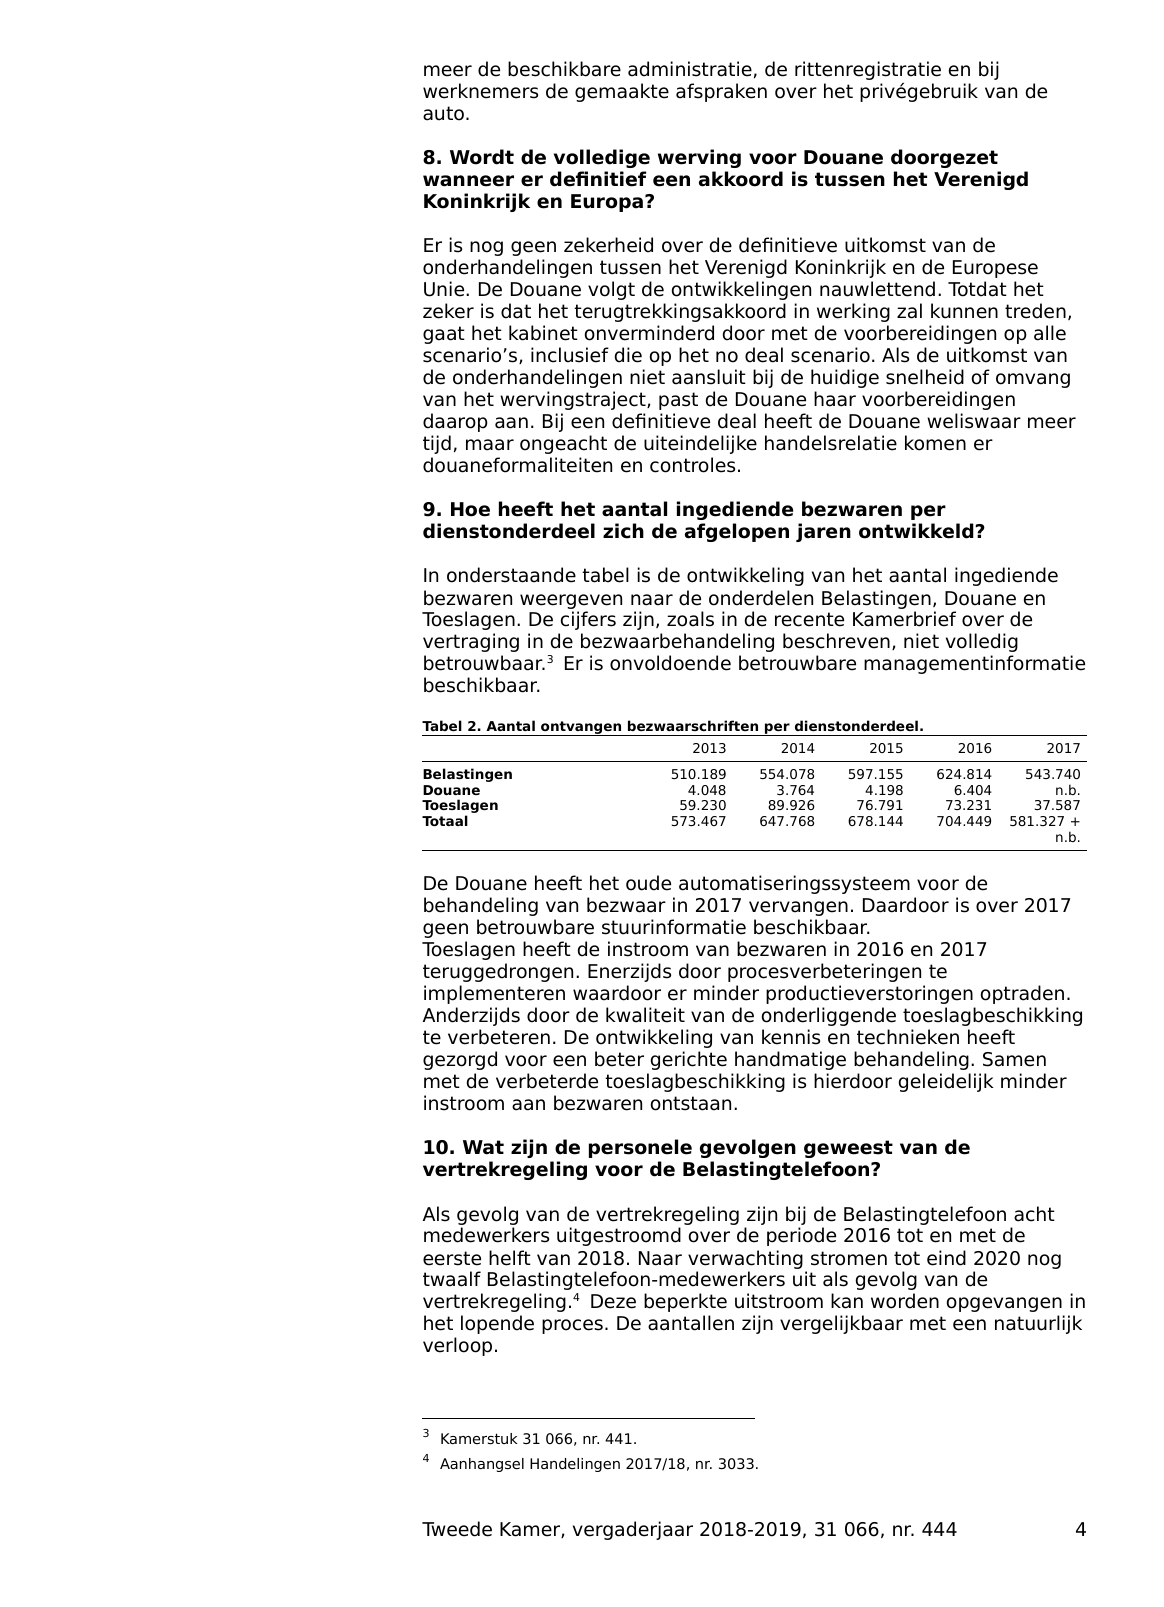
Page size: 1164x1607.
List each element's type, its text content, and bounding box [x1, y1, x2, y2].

table_cell 6.404 [910, 783, 998, 798]
table_cell 4.048 [644, 783, 732, 798]
table_cell 597.155 [821, 762, 909, 782]
table_cell 678.144 [821, 814, 909, 850]
table_cell Douane [422, 783, 644, 798]
text Kamerstuk 31 066, nr. 441. [422, 1427, 1087, 1449]
table_cell 2016 [910, 736, 998, 761]
table_cell 2015 [821, 736, 909, 761]
table_cell 581.327 + n.b. [998, 814, 1087, 850]
table_cell 647.768 [732, 814, 821, 850]
table_cell Totaal [422, 814, 644, 850]
text Als gevolg van de vertrekregeling zijn bij de Belastingtelefoon acht medewerkers uitgestroomd over de periode 2016 tot en met de eerste helft van 2018. Naar verwachting stromen tot eind 2020 nog twaalf Belastingtelefoon-medewerkers uit als gevolg van de vertrekregeling. Deze beperkte uitstroom kan worden opgevangen in het lopende proces. De aantallen zijn vergelijkbaar met een natuurlijk verloop. [422, 1203, 1087, 1357]
table_cell 704.449 [910, 814, 998, 850]
text De Douane heeft het oude automatiseringssysteem voor de behandeling van bezwaar in 2017 vervangen. Daardoor is over 2017 geen betrouwbare stuurinformatie beschikbaar. [422, 873, 1087, 939]
table_cell 3.764 [732, 783, 821, 798]
text In onderstaande tabel is de ontwikkeling van het aantal ingediende bezwaren weergeven naar de onderdelen Belastingen, Douane en Toeslagen. De cijfers zijn, zoals in de recente Kamerbrief over de vertraging in de bezwaarbehandeling beschreven, niet volledig betrouwbaar. Er is onvoldoende betrouwbare managementinformatie beschikbaar. [422, 565, 1087, 697]
text 9. Hoe heeft het aantal ingediende bezwaren per dienstonderdeel zich de afgelopen jaren ontwikkeld? [422, 499, 1087, 543]
text 10. Wat zijn de personele gevolgen geweest van de vertrekregeling voor de Belastingtelefoon? [422, 1137, 1087, 1181]
text Er is nog geen zekerheid over de definitieve uitkomst van de onderhandelingen tussen het Verenigd Koninkrijk en de Europese Unie. De Douane volgt de ontwikkelingen nauwlettend. Totdat het zeker is dat het terugtrekkingsakkoord in werking zal kunnen treden, gaat het kabinet onverminderd door met de voorbereidingen op alle scenario’s, inclusief die op het no deal scenario. Als de uitkomst van de onderhandelingen niet aansluit bij de huidige snelheid of omvang van het wervingstraject, past de Douane haar voorbereidingen daarop aan. Bij een definitieve deal heeft de Douane weliswaar meer tijd, maar ongeacht de uiteindelijke handelsrelatie komen er douaneformaliteiten en controles. [422, 235, 1087, 477]
table_cell 573.467 [644, 814, 732, 850]
table_cell 37.587 [998, 798, 1087, 814]
table_cell [422, 736, 644, 761]
table_cell 510.189 [644, 762, 732, 782]
text Toeslagen heeft de instroom van bezwaren in 2016 en 2017 teruggedrongen. Enerzijds door procesverbeteringen te implementeren waardoor er minder productieverstoringen optraden. Anderzijds door de kwaliteit van de onderliggende toeslagbeschikking te verbeteren. De ontwikkeling van kennis en technieken heeft gezorgd voor een beter gerichte handmatige behandeling. Samen met de verbeterde toeslagbeschikking is hierdoor geleidelijk minder instroom aan bezwaren ontstaan. [422, 939, 1087, 1115]
text meer de beschikbare administratie, de rittenregistratie en bij werknemers de gemaakte afspraken over het privégebruik van de auto. [422, 59, 1087, 125]
table_cell 554.078 [732, 762, 821, 782]
table_header Tabel 2. Aantal ontvangen bezwaarschriften per dienstonderdeel. [422, 719, 1087, 735]
table_cell 624.814 [910, 762, 998, 782]
table_cell 2014 [732, 736, 821, 761]
table_cell 76.791 [821, 798, 909, 814]
table_cell 89.926 [732, 798, 821, 814]
table_cell 59.230 [644, 798, 732, 814]
table_cell 2017 [998, 736, 1087, 761]
text Aanhangsel Handelingen 2017/18, nr. 3033. [422, 1452, 1087, 1474]
table_cell 543.740 [998, 762, 1087, 782]
table_cell 73.231 [910, 798, 998, 814]
table_cell 4.198 [821, 783, 909, 798]
table_cell Toeslagen [422, 798, 644, 814]
table_cell n.b. [998, 783, 1087, 798]
text 8. Wordt de volledige werving voor Douane doorgezet wanneer er definitief een akkoord is tussen het Verenigd Koninkrijk en Europa? [422, 147, 1087, 213]
table_cell 2013 [644, 736, 732, 761]
table_cell Belastingen [422, 762, 644, 782]
